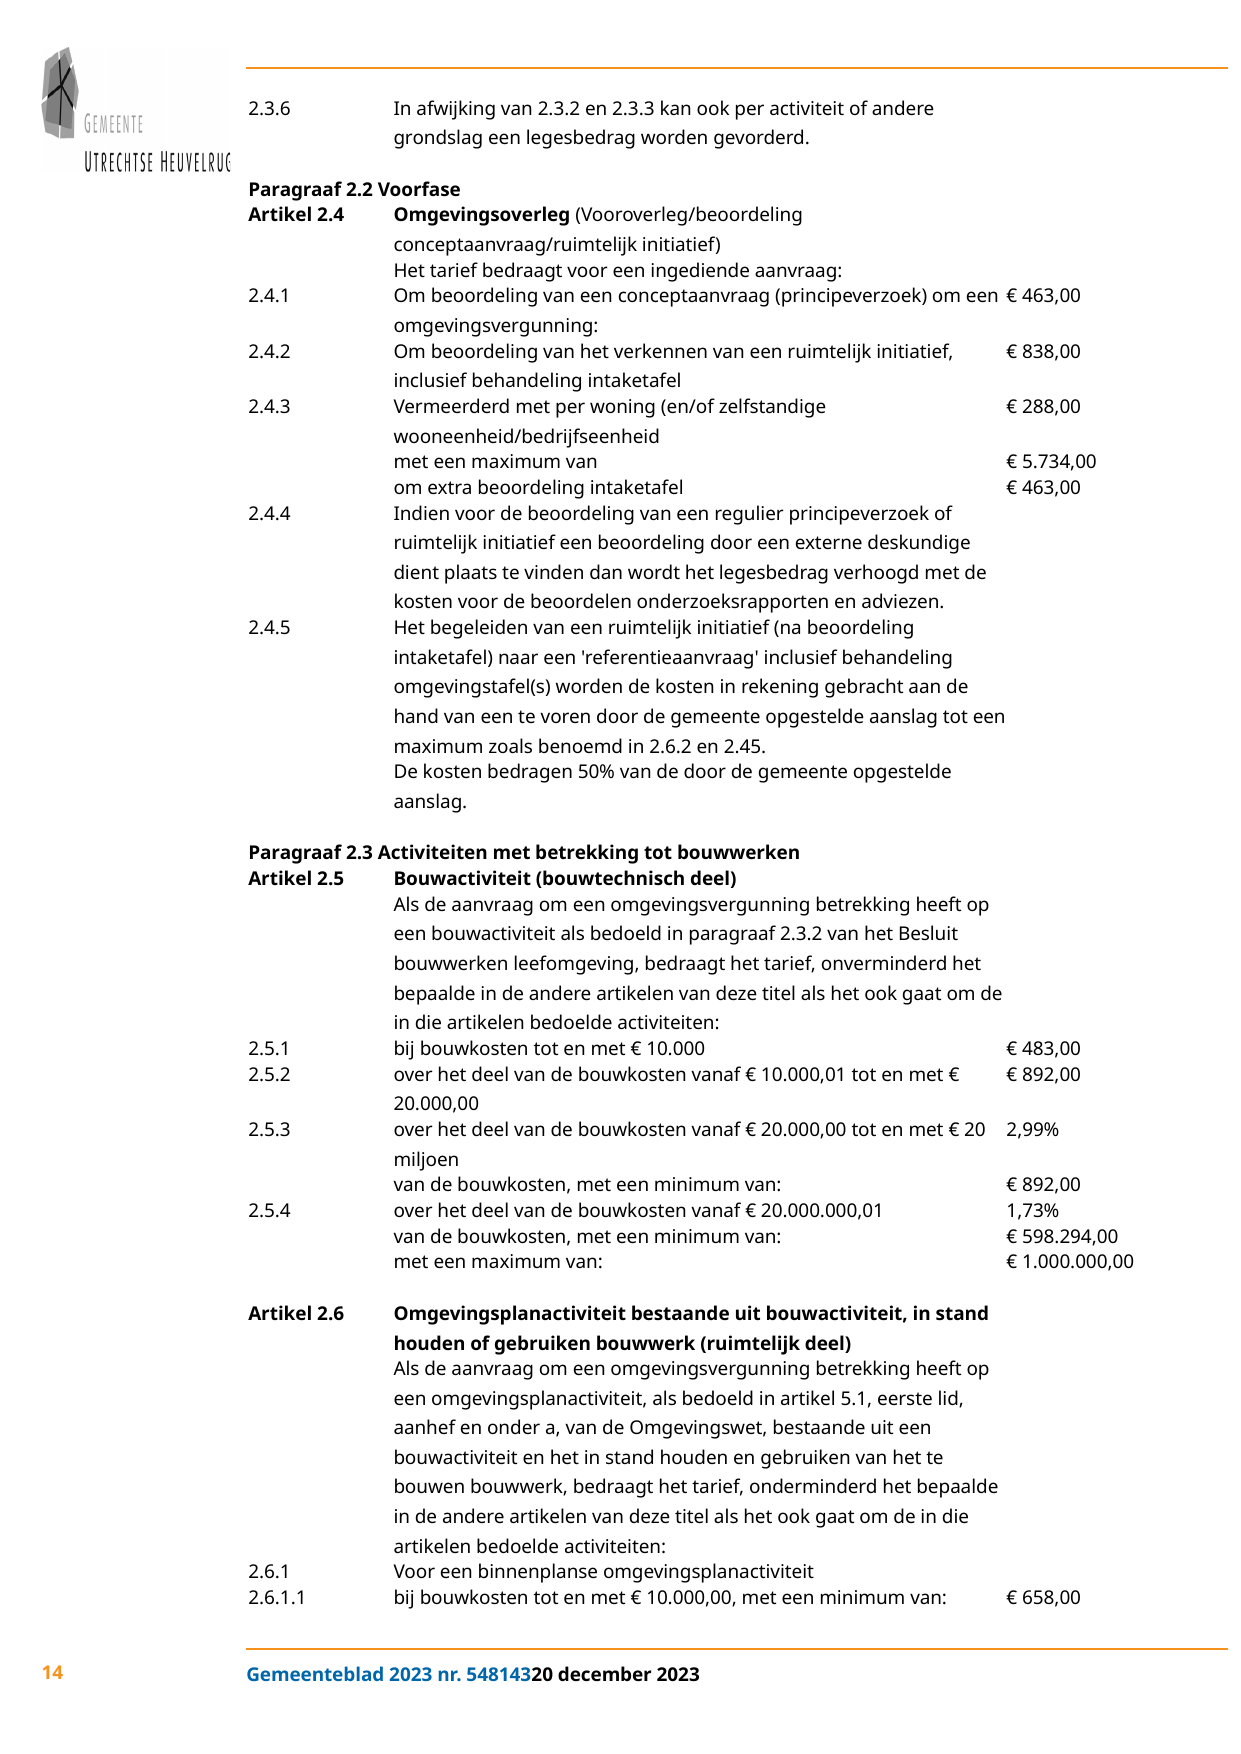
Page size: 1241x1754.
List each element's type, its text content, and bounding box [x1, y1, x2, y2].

table_cell De kosten bedragen 50% van de door de gemeente opgestelde aanslag. [393, 759, 1006, 814]
table_cell Om beoordeling van een conceptaanvraag (principeverzoek) om een omgevingsvergunning: [393, 283, 1006, 338]
table_cell [1006, 865, 1152, 891]
table_cell Vermeerderd met per woning (en/of zelfstandige wooneenheid/bedrijfseenheid [393, 393, 1006, 448]
table_cell [248, 1223, 393, 1249]
table_cell € 463,00 [1006, 474, 1152, 500]
table_cell [248, 814, 393, 839]
table_cell 2.5.3 [248, 1116, 393, 1171]
table_cell € 5.734,00 [1006, 449, 1152, 474]
table_cell Om beoordeling van het verkennen van een ruimtelijk initiatief, inclusief behandeling intaketafel [393, 338, 1006, 393]
table_cell 2.6.1 [248, 1559, 393, 1584]
table_cell 2,99% [1006, 1116, 1152, 1171]
table_cell [1006, 615, 1152, 758]
table_cell met een maximum van: [393, 1249, 1006, 1274]
table_cell van de bouwkosten, met een minimum van: [393, 1171, 1006, 1197]
table_cell Indien voor de beoordeling van een regulier principeverzoek of ruimtelijk initiatief een beoordeling door een externe deskundige dient plaats te vinden dan wordt het legesbedrag verhoogd met de kosten voor de beoordelen onderzoeksrapporten en adviezen. [393, 500, 1006, 614]
table_cell € 838,00 [1006, 338, 1152, 393]
table_cell Artikel 2.5 [248, 865, 393, 891]
table_cell Paragraaf 2.2 Voorfase [248, 176, 1006, 202]
table_cell Voor een binnenplanse omgevingsplanactiviteit [393, 1559, 1006, 1584]
table_cell [248, 257, 393, 283]
table_cell [248, 150, 393, 176]
table_cell Als de aanvraag om een omgevingsvergunning betrekking heeft op een omgevingsplanactiviteit, als bedoeld in artikel 5.1, eerste lid, aanhef en onder a, van de Omgevingswet, bestaande uit een bouwactiviteit en het in stand houden en gebruiken van het te bouwen bouwwerk, bedraagt het tarief, onderminderd het bepaalde in de andere artikelen van deze titel als het ook gaat om de in die artikelen bedoelde activiteiten: [393, 1355, 1006, 1559]
table_cell [1006, 759, 1152, 814]
table_cell [1006, 176, 1152, 202]
table_cell 2.4.2 [248, 338, 393, 393]
table_cell [393, 150, 1006, 176]
table_cell Het tarief bedraagt voor een ingediende aanvraag: [393, 257, 1006, 283]
table_cell In afwijking van 2.3.2 en 2.3.3 kan ook per activiteit of andere grondslag een legesbedrag worden gevorderd. [393, 95, 1006, 150]
table_cell [248, 449, 393, 474]
table_cell Bouwactiviteit (bouwtechnisch deel) [393, 865, 1006, 891]
table_cell [1006, 1274, 1152, 1300]
table_cell Paragraaf 2.3 Activiteiten met betrekking tot bouwwerken [248, 840, 1006, 865]
table_cell over het deel van de bouwkosten vanaf € 20.000,00 tot en met € 20 miljoen [393, 1116, 1006, 1171]
table_cell [1006, 891, 1152, 1035]
table_cell [1006, 1300, 1152, 1355]
picture [41, 47, 231, 172]
table_cell van de bouwkosten, met een minimum van: [393, 1223, 1006, 1249]
table_cell [248, 1249, 393, 1274]
table_cell € 598.294,00 [1006, 1223, 1152, 1249]
table_cell 2.3.6 [248, 95, 393, 150]
table_cell [248, 474, 393, 500]
table_cell € 658,00 [1006, 1584, 1152, 1610]
table_cell [248, 1355, 393, 1559]
table_cell [1006, 1355, 1152, 1559]
table_cell 2.4.1 [248, 283, 393, 338]
table_cell [1006, 1559, 1152, 1584]
table_cell 2.4.4 [248, 500, 393, 614]
table_cell met een maximum van [393, 449, 1006, 474]
table_cell Omgevingsoverleg (Vooroverleg/beoordeling conceptaanvraag/ruimtelijk initiatief) [393, 202, 1006, 257]
table_cell Omgevingsplanactiviteit bestaande uit bouwactiviteit, in stand houden of gebruiken bouwwerk (ruimtelijk deel) [393, 1300, 1006, 1355]
table_cell [393, 1274, 1006, 1300]
table_cell € 892,00 [1006, 1061, 1152, 1116]
table_cell [248, 759, 393, 814]
table_cell Het begeleiden van een ruimtelijk initiatief (na beoordeling intaketafel) naar een 'referentieaanvraag' inclusief behandeling omgevingstafel(s) worden de kosten in rekening gebracht aan de hand van een te voren door de gemeente opgestelde aanslag tot een maximum zoals benoemd in 2.6.2 en 2.45. [393, 615, 1006, 758]
table_cell [248, 1171, 393, 1197]
table_cell [1006, 257, 1152, 283]
table_cell over het deel van de bouwkosten vanaf € 10.000,01 tot en met € 20.000,00 [393, 1061, 1006, 1116]
table_cell € 463,00 [1006, 283, 1152, 338]
table_cell over het deel van de bouwkosten vanaf € 20.000.000,01 [393, 1197, 1006, 1223]
table_cell bij bouwkosten tot en met € 10.000 [393, 1035, 1006, 1061]
table_cell 2.4.5 [248, 615, 393, 758]
table_cell € 483,00 [1006, 1035, 1152, 1061]
table_cell [1006, 95, 1152, 150]
table_cell € 1.000.000,00 [1006, 1249, 1152, 1274]
table_cell [1006, 202, 1152, 257]
table_cell [248, 891, 393, 1035]
table_cell Artikel 2.4 [248, 202, 393, 257]
table_cell [1006, 500, 1152, 614]
table_cell Als de aanvraag om een omgevingsvergunning betrekking heeft op een bouwactiviteit als bedoeld in paragraaf 2.3.2 van het Besluit bouwwerken leefomgeving, bedraagt het tarief, onverminderd het bepaalde in de andere artikelen van deze titel als het ook gaat om de in die artikelen bedoelde activiteiten: [393, 891, 1006, 1035]
table_cell [1006, 840, 1152, 865]
table_cell € 288,00 [1006, 393, 1152, 448]
table_cell € 892,00 [1006, 1171, 1152, 1197]
table_cell [393, 814, 1006, 839]
table_cell 2.4.3 [248, 393, 393, 448]
table_cell bij bouwkosten tot en met € 10.000,00, met een minimum van: [393, 1584, 1006, 1610]
table_cell 2.5.4 [248, 1197, 393, 1223]
table_cell [248, 1274, 393, 1300]
table_cell [1006, 814, 1152, 839]
table_cell 2.5.1 [248, 1035, 393, 1061]
table_cell 2.5.2 [248, 1061, 393, 1116]
table_cell om extra beoordeling intaketafel [393, 474, 1006, 500]
table_cell 2.6.1.1 [248, 1584, 393, 1610]
table_cell Artikel 2.6 [248, 1300, 393, 1355]
table_cell [1006, 150, 1152, 176]
table_cell 1,73% [1006, 1197, 1152, 1223]
